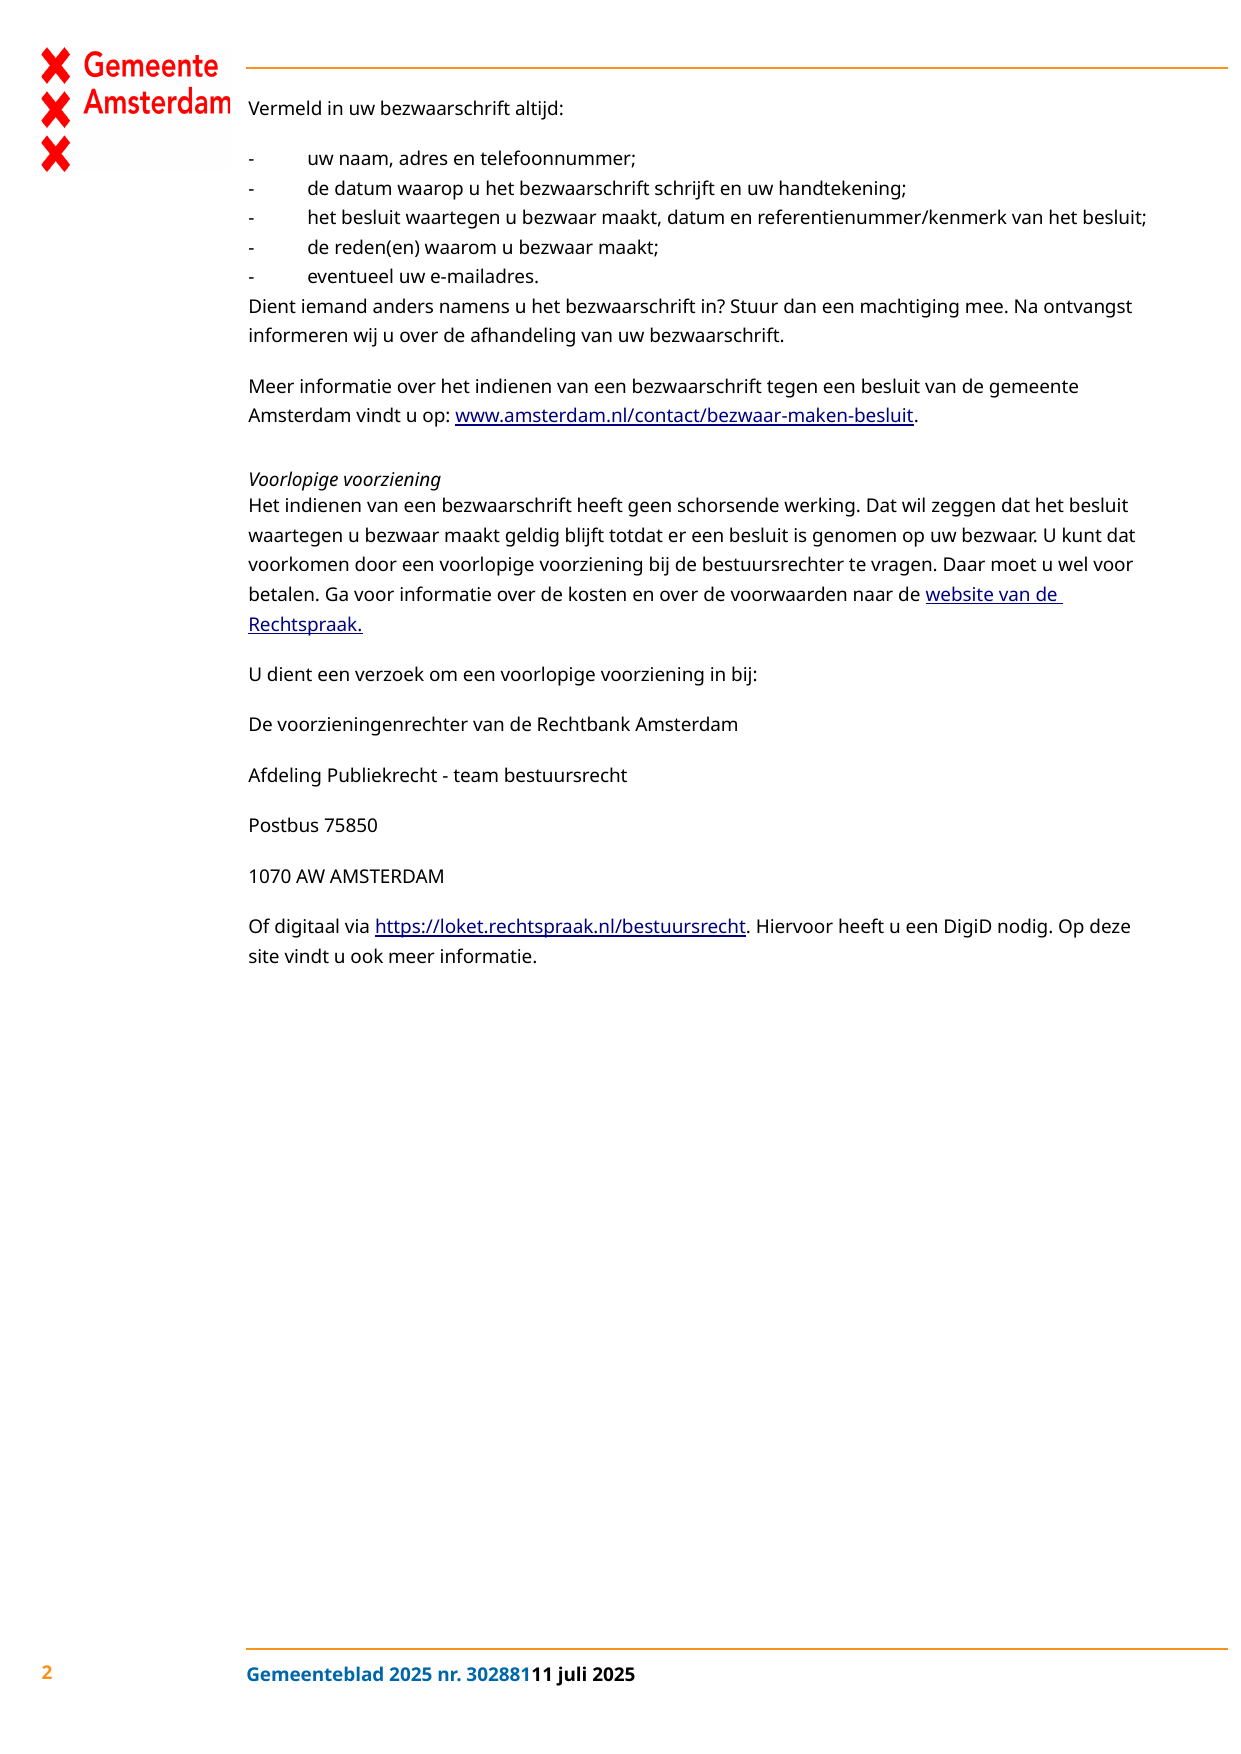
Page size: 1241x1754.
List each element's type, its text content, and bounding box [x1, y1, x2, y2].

text Het indienen van een bezwaarschrift heeft geen schorsende werking. Dat wil zeggen dat het besluit waartegen u bezwaar maakt geldig blijft totdat er een besluit is genomen op uw bezwaar. U kunt dat voorkomen door een voorlopige voorziening bij de bestuursrechter te vragen. Daar moet u wel voor betalen. Ga voor informatie over de kosten en over de voorwaarden naar de website van de Rechtspraak. [248, 492, 1152, 636]
text Postbus 75850 [248, 812, 1152, 838]
text Meer informatie over het indienen van een bezwaarschrift tegen een besluit van de gemeente Amsterdam vindt u op: www.amsterdam.nl/contact/bezwaar-maken-besluit. [248, 373, 1152, 428]
text Voorlopige voorziening [248, 467, 1152, 492]
list de reden(en) waarom u bezwaar maakt; [248, 234, 1152, 260]
text Of digitaal via https://loket.rechtspraak.nl/bestuursrecht. Hiervoor heeft u een DigiD nodig. Op deze site vindt u ook meer informatie. [248, 913, 1152, 968]
picture [41, 47, 231, 172]
list uw naam, adres en telefoonnummer; [248, 145, 1152, 171]
text Afdeling Publiekrecht - team bestuursrecht [248, 762, 1152, 788]
list eventueel uw e-mailadres. [248, 263, 1152, 289]
list de datum waarop u het bezwaarschrift schrijft en uw handtekening; [248, 175, 1152, 201]
text 1070 AW AMSTERDAM [248, 863, 1152, 888]
text U dient een verzoek om een voorlopige voorziening in bij: [248, 661, 1152, 687]
text De voorzieningenrechter van de Rechtbank Amsterdam [248, 712, 1152, 737]
text Dient iemand anders namens u het bezwaarschrift in? Stuur dan een machtiging mee. Na ontvangst informeren wij u over de afhandeling van uw bezwaarschrift. [248, 293, 1152, 348]
list het besluit waartegen u bezwaar maakt, datum en referentienummer/kenmerk van het besluit; [248, 204, 1152, 230]
text Vermeld in uw bezwaarschrift altijd: [248, 95, 1152, 121]
